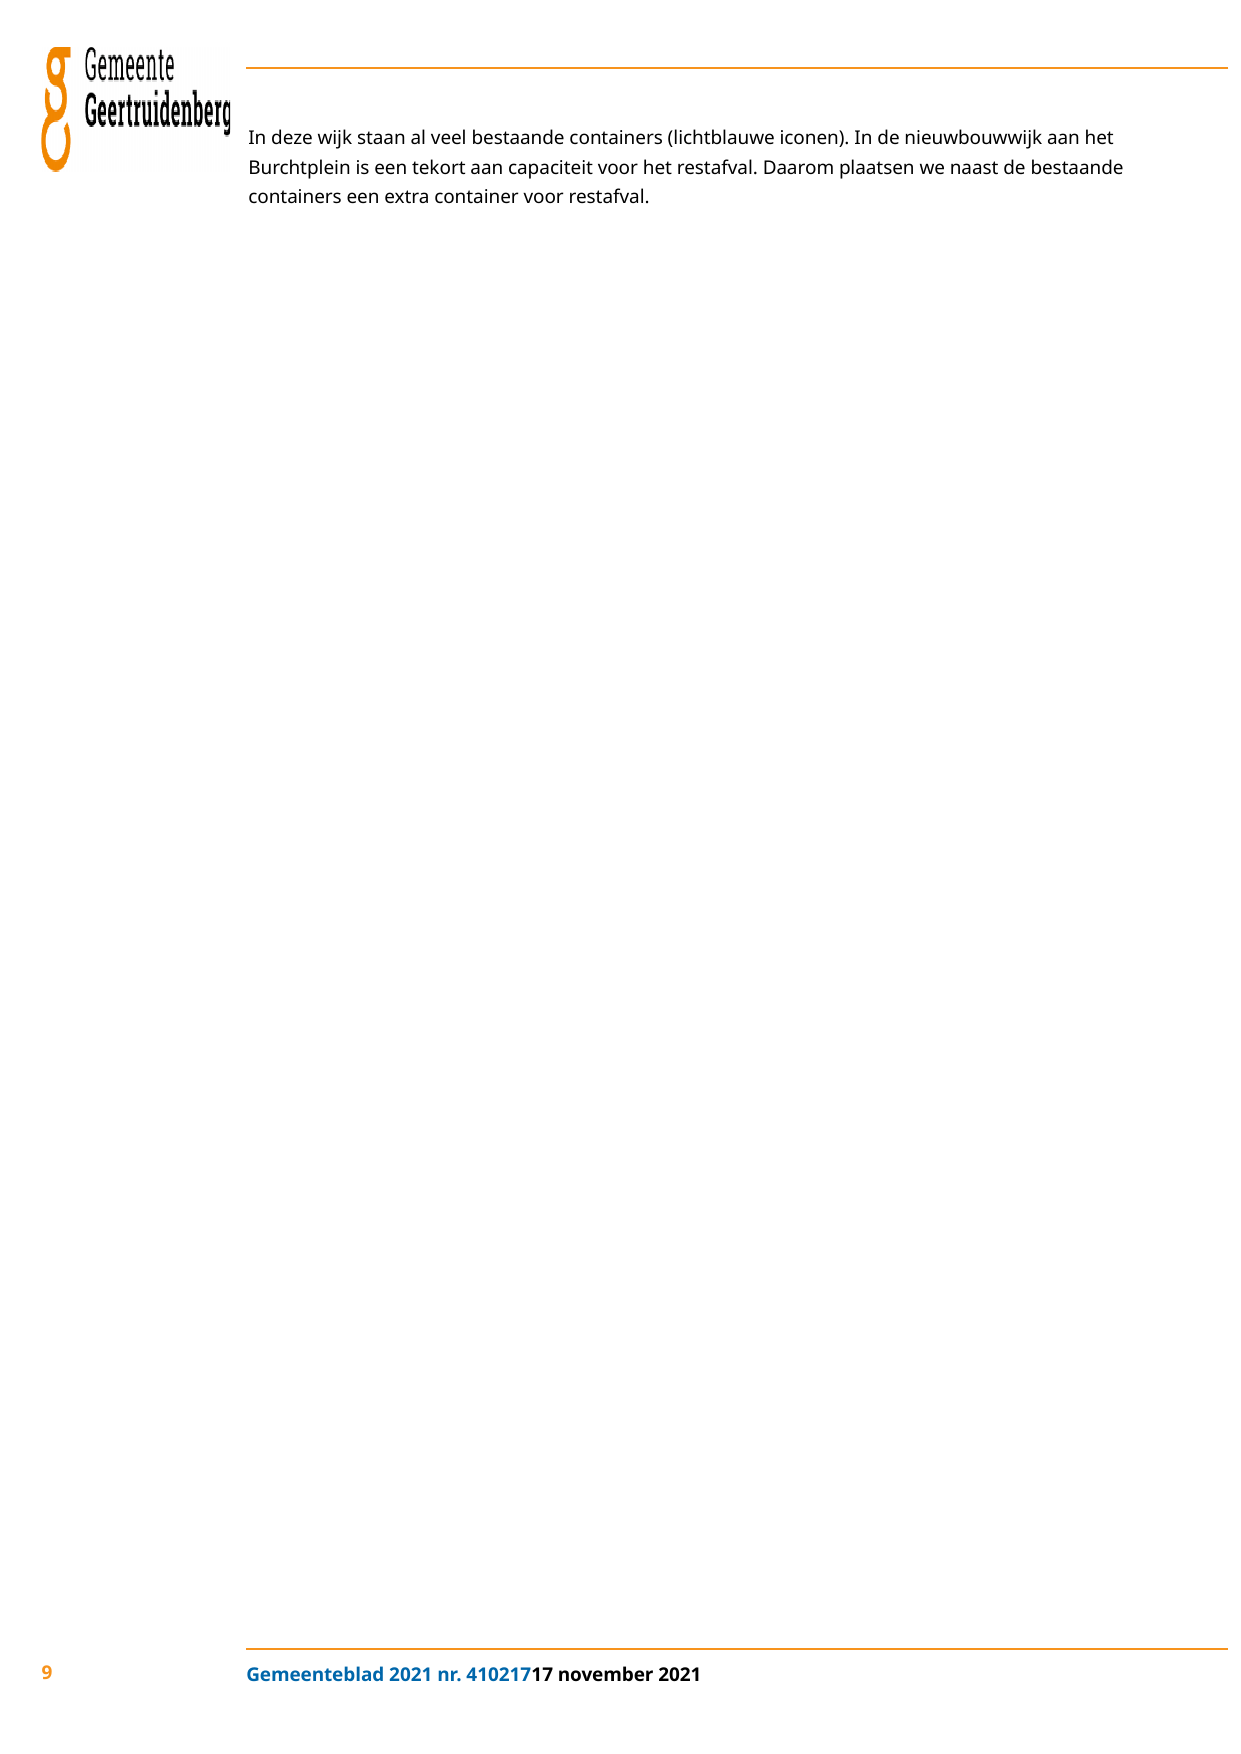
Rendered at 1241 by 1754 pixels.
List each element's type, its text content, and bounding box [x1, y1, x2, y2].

picture [41, 47, 231, 172]
text In deze wijk staan al veel bestaande containers (lichtblauwe iconen). In de nieuwbouwwijk aan het Burchtplein is een tekort aan capaciteit voor het restafval. Daarom plaatsen we naast de bestaande containers een extra container voor restafval. [248, 124, 1152, 209]
